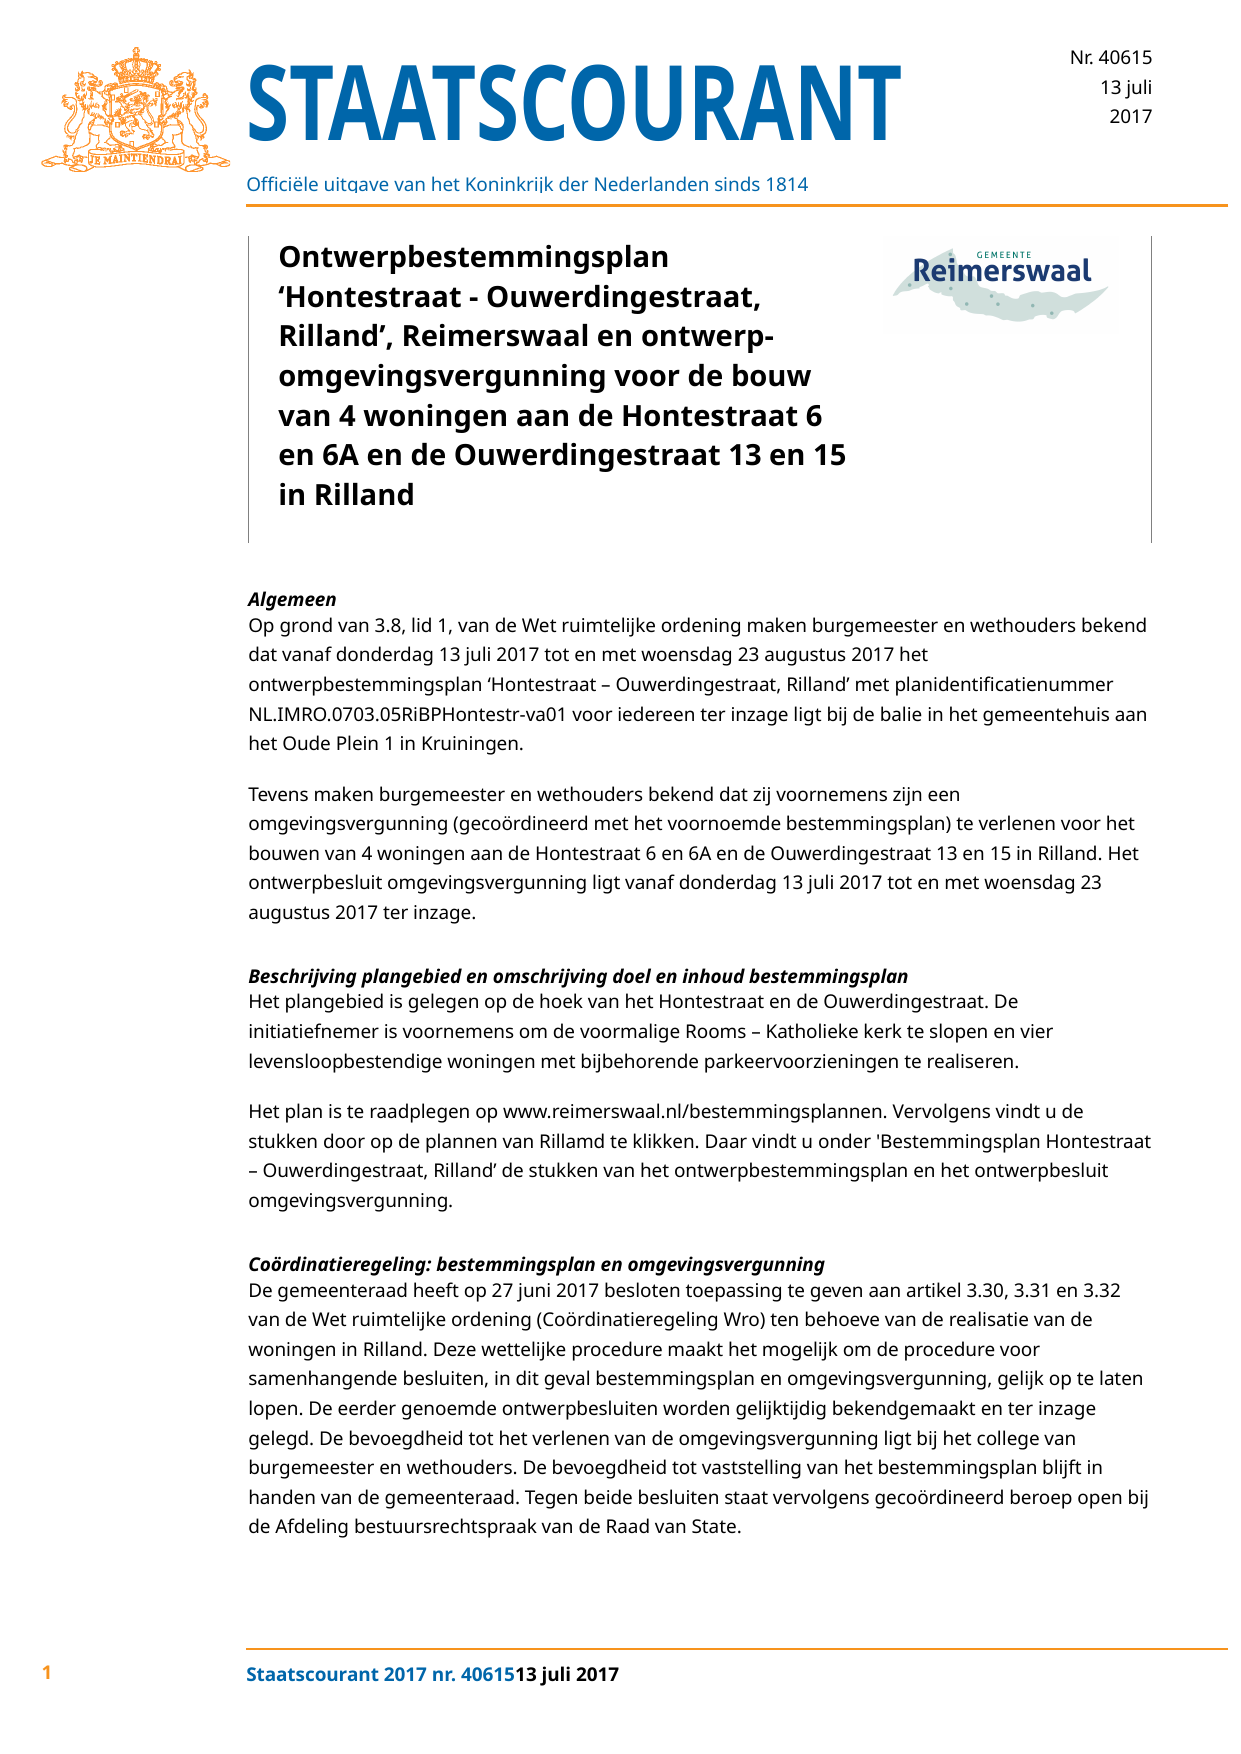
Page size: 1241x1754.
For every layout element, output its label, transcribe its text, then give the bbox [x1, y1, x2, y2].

text Het plan is te raadplegen op www.reimerswaal.nl/bestemmingsplannen. Vervolgens vindt u de stukken door op de plannen van Rillamd te klikken. Daar vindt u onder 'Bestemmingsplan Hontestraat – Ouwerdingestraat, Rilland’ de stukken van het ontwerpbestemmingsplan en het ontwerpbesluit omgevingsvergunning. [248, 1098, 1152, 1213]
text De gemeenteraad heeft op 27 juni 2017 besloten toepassing te geven aan artikel 3.30, 3.31 en 3.32 van de Wet ruimtelijke ordening (Coördinatieregeling Wro) ten behoeve van de realisatie van de woningen in Rilland. Deze wettelijke procedure maakt het mogelijk om de procedure voor samenhangende besluiten, in dit geval bestemmingsplan en omgevingsvergunning, gelijk op te laten lopen. De eerder genoemde ontwerpbesluiten worden gelijktijdig bekendgemaakt en ter inzage gelegd. De bevoegdheid tot het verlenen van de omgevingsvergunning ligt bij het college van burgemeester en wethouders. De bevoegdheid tot vaststelling van het bestemmingsplan blijft in handen van de gemeenteraad. Tegen beide besluiten staat vervolgens gecoördineerd beroep open bij de Afdeling bestuursrechtspraak van de Raad van State. [248, 1277, 1152, 1539]
table_header Ontwerpbestemmingsplan ‘Hontestraat - Ouwerdingestraat, Rilland’, Reimerswaal en ontwerp-omgevingsvergunning voor de bouw van 4 woningen aan de Hontestraat 6 en 6A en de Ouwerdingestraat 13 en 15 in Rilland [249, 236, 850, 543]
text Algemeen [248, 586, 1152, 612]
picture [882, 236, 1119, 334]
text Beschrijving plangebied en omschrijving doel en inhoud bestemmingsplan [248, 963, 1152, 989]
table_header [850, 236, 1151, 543]
text Coördinatieregeling: bestemmingsplan en omgevingsvergunning [248, 1251, 1152, 1277]
picture [41, 47, 231, 172]
text Op grond van 3.8, lid 1, van de Wet ruimtelijke ordening maken burgemeester en wethouders bekend dat vanaf donderdag 13 juli 2017 tot en met woensdag 23 augustus 2017 het ontwerpbestemmingsplan ‘Hontestraat – Ouwerdingestraat, Rilland’ met planidentificatienummer NL.IMRO.0703.05RiBPHontestr-va01 voor iedereen ter inzage ligt bij de balie in het gemeentehuis aan het Oude Plein 1 in Kruiningen. [248, 612, 1152, 756]
text Tevens maken burgemeester en wethouders bekend dat zij voornemens zijn een omgevingsvergunning (gecoördineerd met het voornoemde bestemmingsplan) te verlenen voor het bouwen van 4 woningen aan de Hontestraat 6 en 6A en de Ouwerdingestraat 13 en 15 in Rilland. Het ontwerpbesluit omgevingsvergunning ligt vanaf donderdag 13 juli 2017 tot en met woensdag 23 augustus 2017 ter inzage. [248, 781, 1152, 925]
text Het plangebied is gelegen op de hoek van het Hontestraat en de Ouwerdingestraat. De initiatiefnemer is voornemens om de voormalige Rooms – Katholieke kerk te slopen en vier levensloopbestendige woningen met bijbehorende parkeervoorzieningen te realiseren. [248, 989, 1152, 1074]
